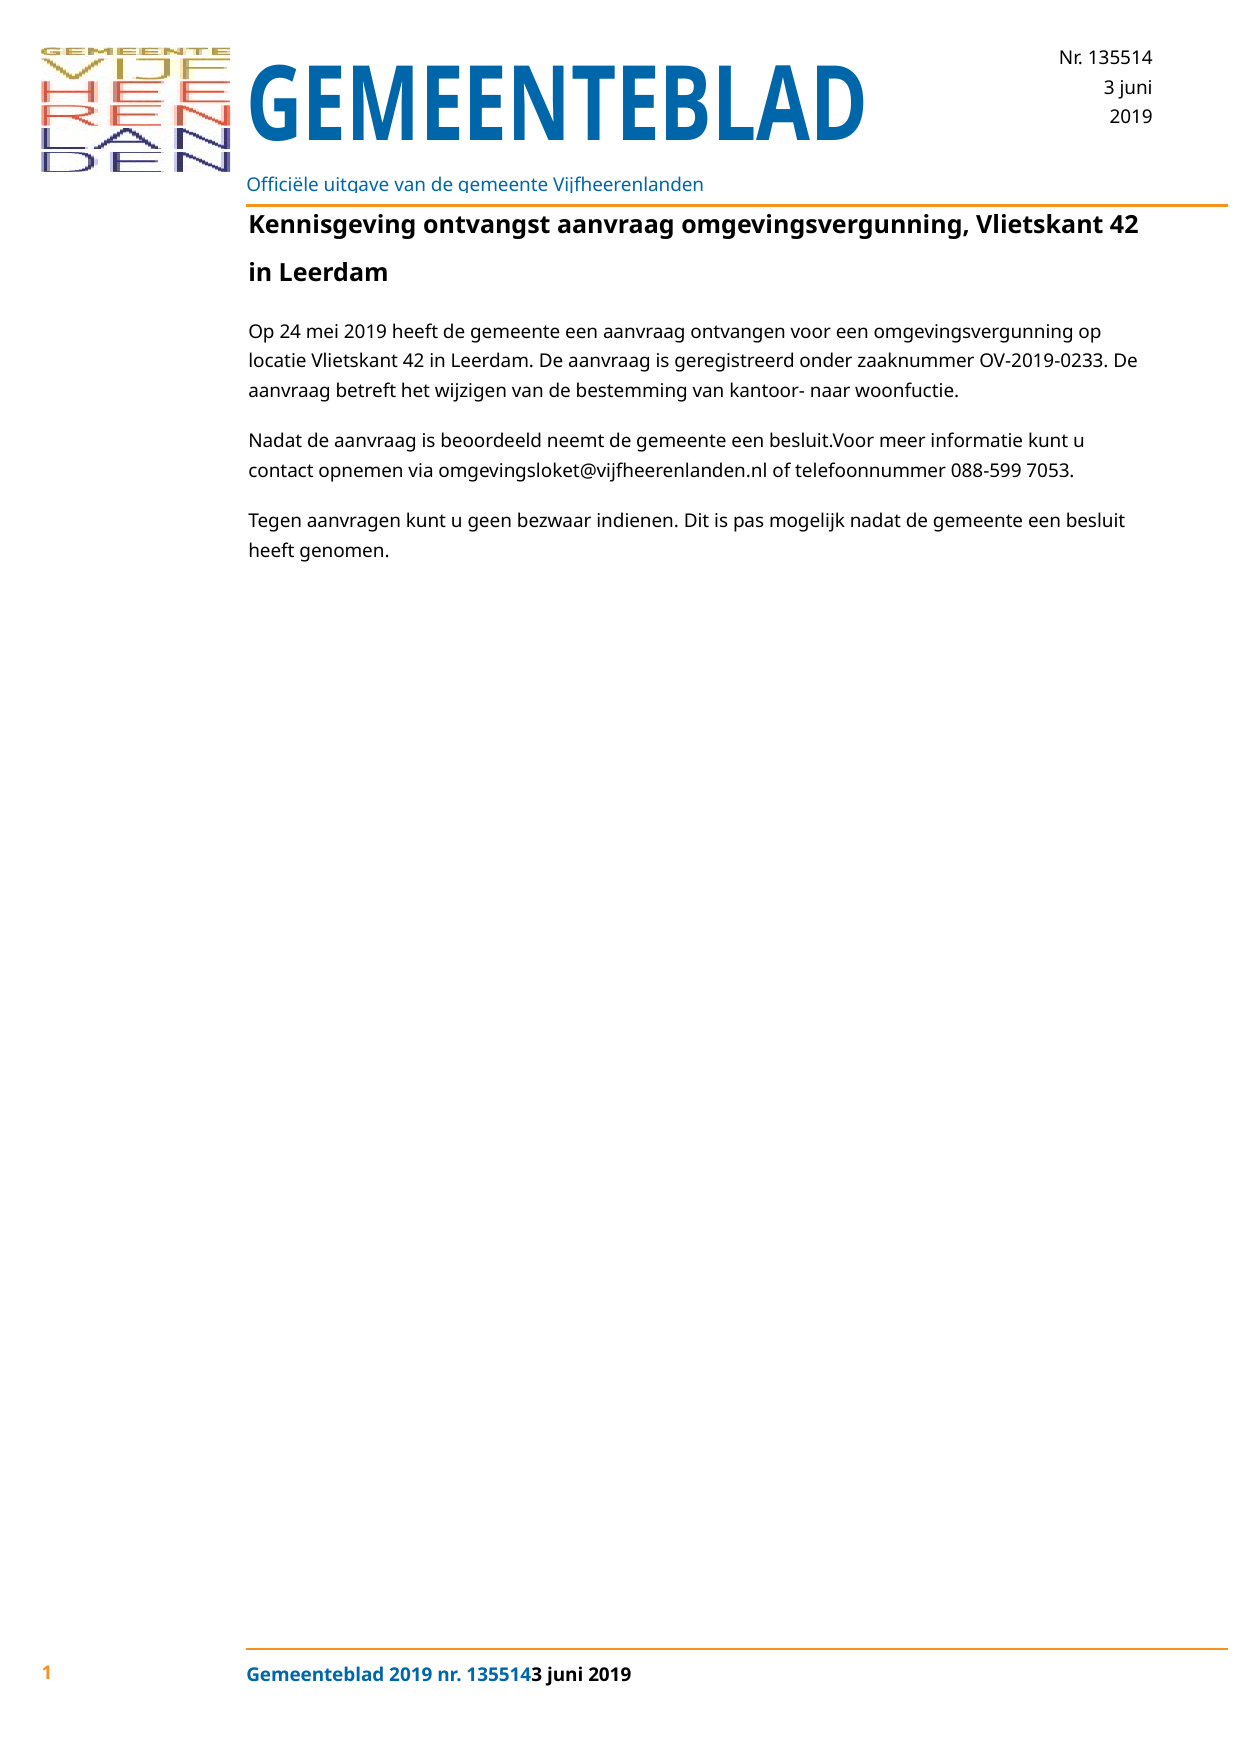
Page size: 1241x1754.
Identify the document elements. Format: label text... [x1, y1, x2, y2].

text Tegen aanvragen kunt u geen bezwaar indienen. Dit is pas mogelijk nadat de gemeente een besluit heeft genomen. [248, 507, 1152, 563]
text Nadat de aanvraag is beoordeeld neemt de gemeente een besluit.Voor meer informatie kunt u contact opnemen via omgevingsloket@vijfheerenlanden.nl of telefoonnummer 088-599 7053. [248, 427, 1152, 483]
text Op 24 mei 2019 heeft de gemeente een aanvraag ontvangen voor een omgevingsvergunning op locatie Vlietskant 42 in Leerdam. De aanvraag is geregistreerd onder zaaknummer OV-2019-0233. De aanvraag betreft het wijzigen van de bestemming van kantoor- naar woonfuctie. [248, 318, 1152, 403]
picture [41, 47, 231, 172]
text Kennisgeving ontvangst aanvraag omgevingsvergunning, Vlietskant 42 in Leerdam [248, 207, 1152, 288]
